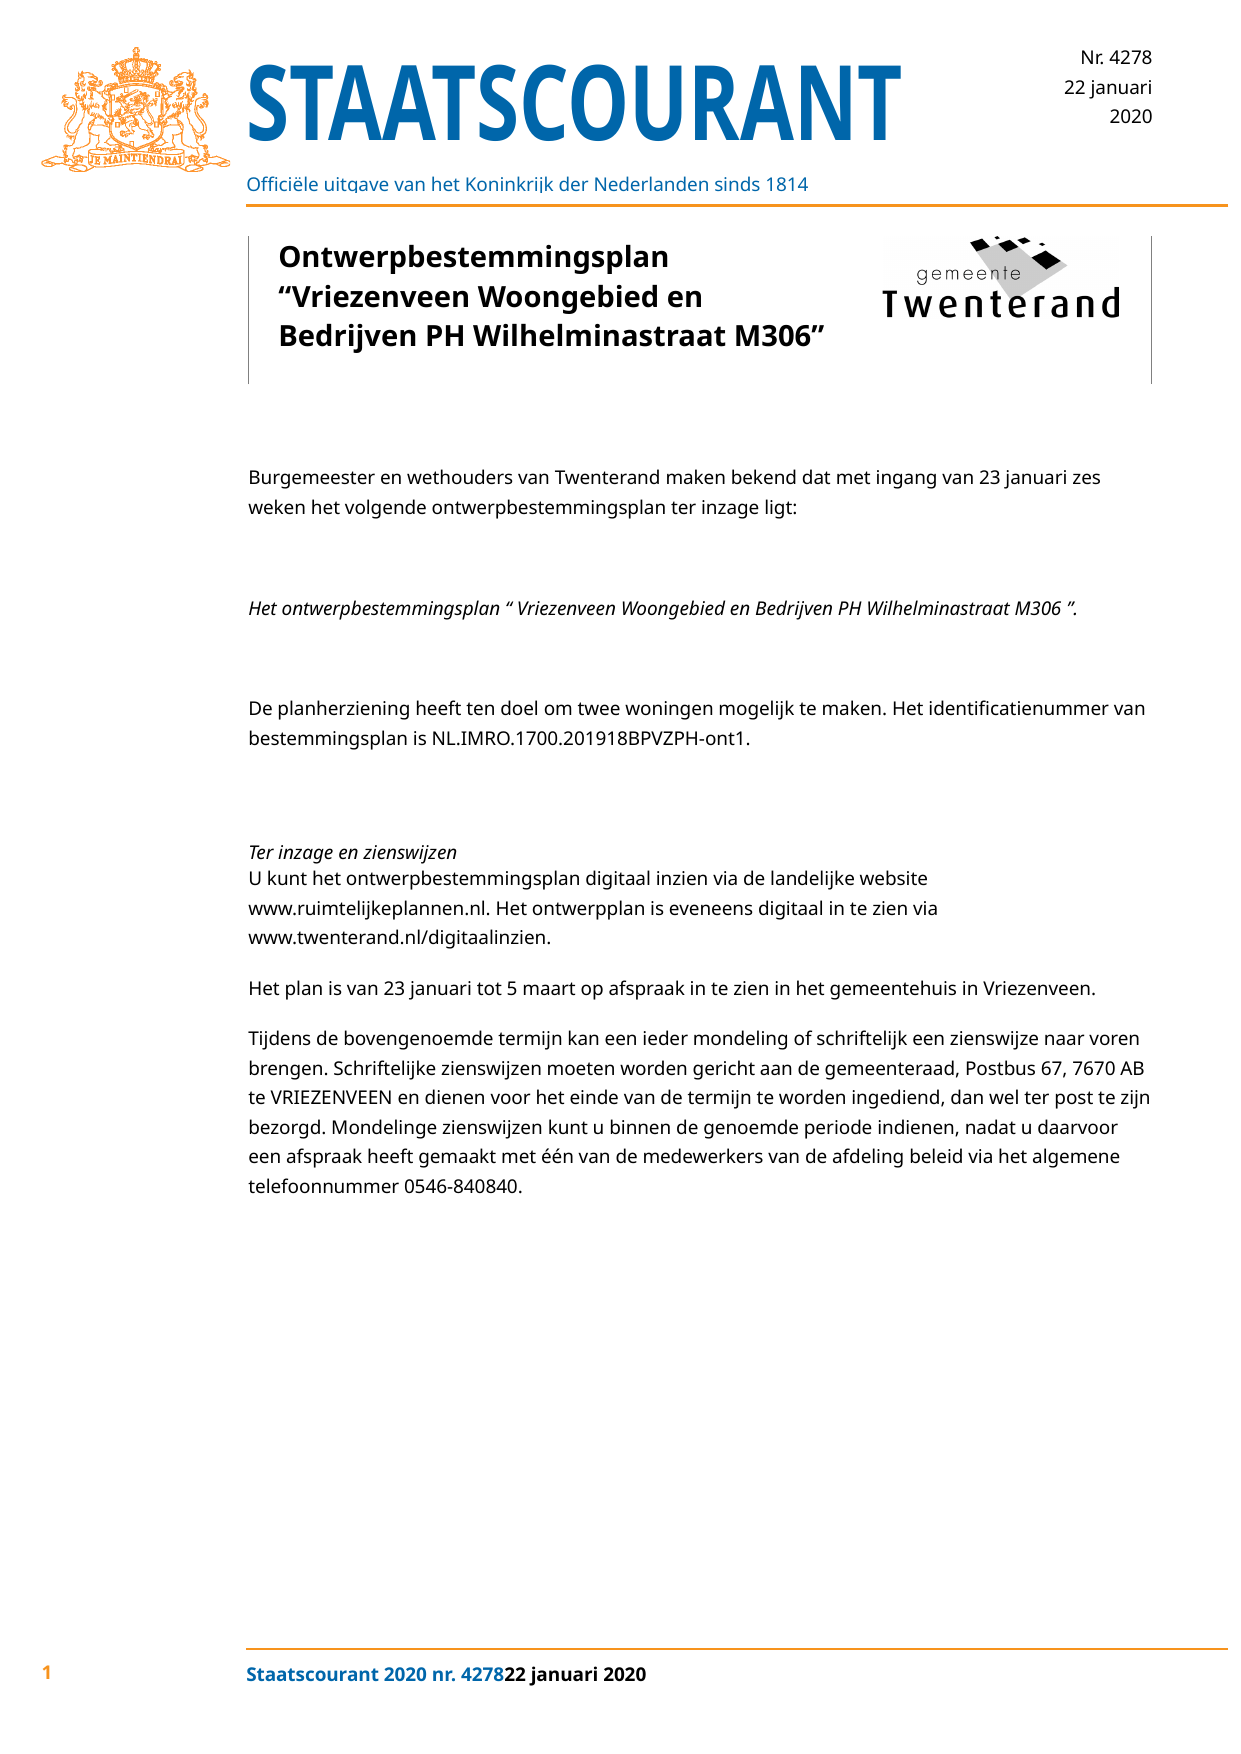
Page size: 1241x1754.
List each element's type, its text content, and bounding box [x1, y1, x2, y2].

text U kunt het ontwerpbestemmingsplan digitaal inzien via de landelijke website www.ruimtelijkeplannen.nl. Het ontwerpplan is eveneens digitaal in te zien via www.twenterand.nl/digitaalinzien. [248, 865, 1152, 950]
picture [41, 47, 231, 172]
text De planherziening heeft ten doel om twee woningen mogelijk te maken. Het identificatienummer van bestemmingsplan is NL.IMRO.1700.201918BPVZPH-ont1. [248, 696, 1152, 751]
table_header [850, 236, 1151, 384]
text Het plan is van 23 januari tot 5 maart op afspraak in te zien in het gemeentehuis in Vriezenveen. [248, 975, 1152, 1001]
text Ter inzage en zienswijzen [248, 839, 1152, 865]
text Tijdens de bovengenoemde termijn kan een ieder mondeling of schriftelijk een zienswijze naar voren brengen. Schriftelijke zienswijzen moeten worden gericht aan de gemeenteraad, Postbus 67, 7670 AB te VRIEZENVEEN en dienen voor het einde van de termijn te worden ingediend, dan wel ter post te zijn bezorgd. Mondelinge zienswijzen kunt u binnen de genoemde periode indienen, nadat u daarvoor een afspraak heeft gemaakt met één van de medewerkers van de afdeling beleid via het algemene telefoonnummer 0546-840840. [248, 1025, 1152, 1199]
table_header Ontwerpbestemmingsplan “Vriezenveen Woongebied en Bedrijven PH Wilhelminastraat M306” [249, 236, 850, 384]
picture [882, 236, 1119, 319]
text Het ontwerpbestemmingsplan “ Vriezenveen Woongebied en Bedrijven PH Wilhelminastraat M306 ”. [248, 595, 1152, 621]
text Burgemeester en wethouders van Twenterand maken bekend dat met ingang van 23 januari zes weken het volgende ontwerpbestemmingsplan ter inzage ligt: [248, 464, 1152, 520]
